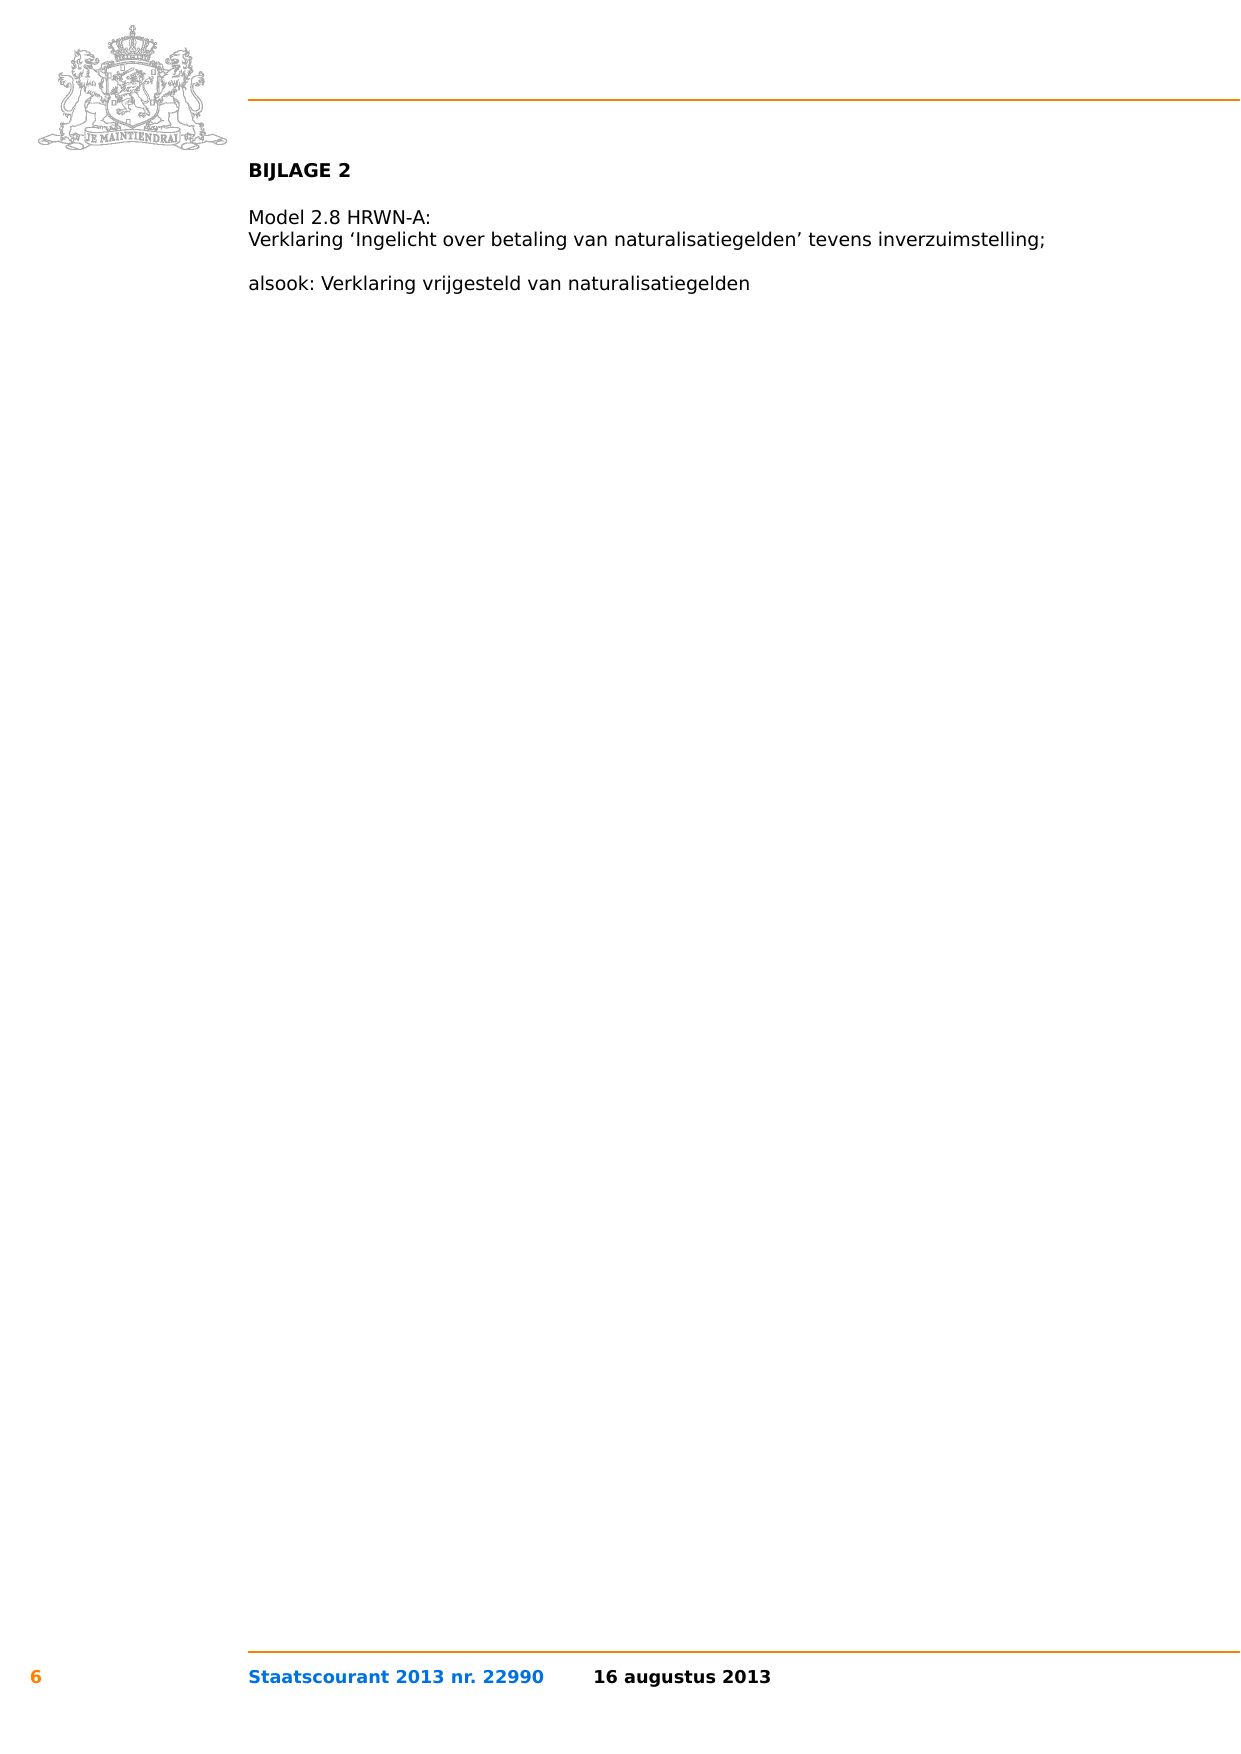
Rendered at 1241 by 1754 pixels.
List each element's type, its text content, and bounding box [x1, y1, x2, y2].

picture [38, 25, 227, 150]
text Verklaring ‘Ingelicht over betaling van naturalisatiegelden’ tevens inverzuimstelling; [248, 229, 1163, 251]
text Model 2.8 HRWN-A: [248, 207, 1163, 229]
text alsook: Verklaring vrijgesteld van naturalisatiegelden [248, 273, 1163, 295]
subtitle BIJLAGE 2 [248, 160, 1163, 182]
